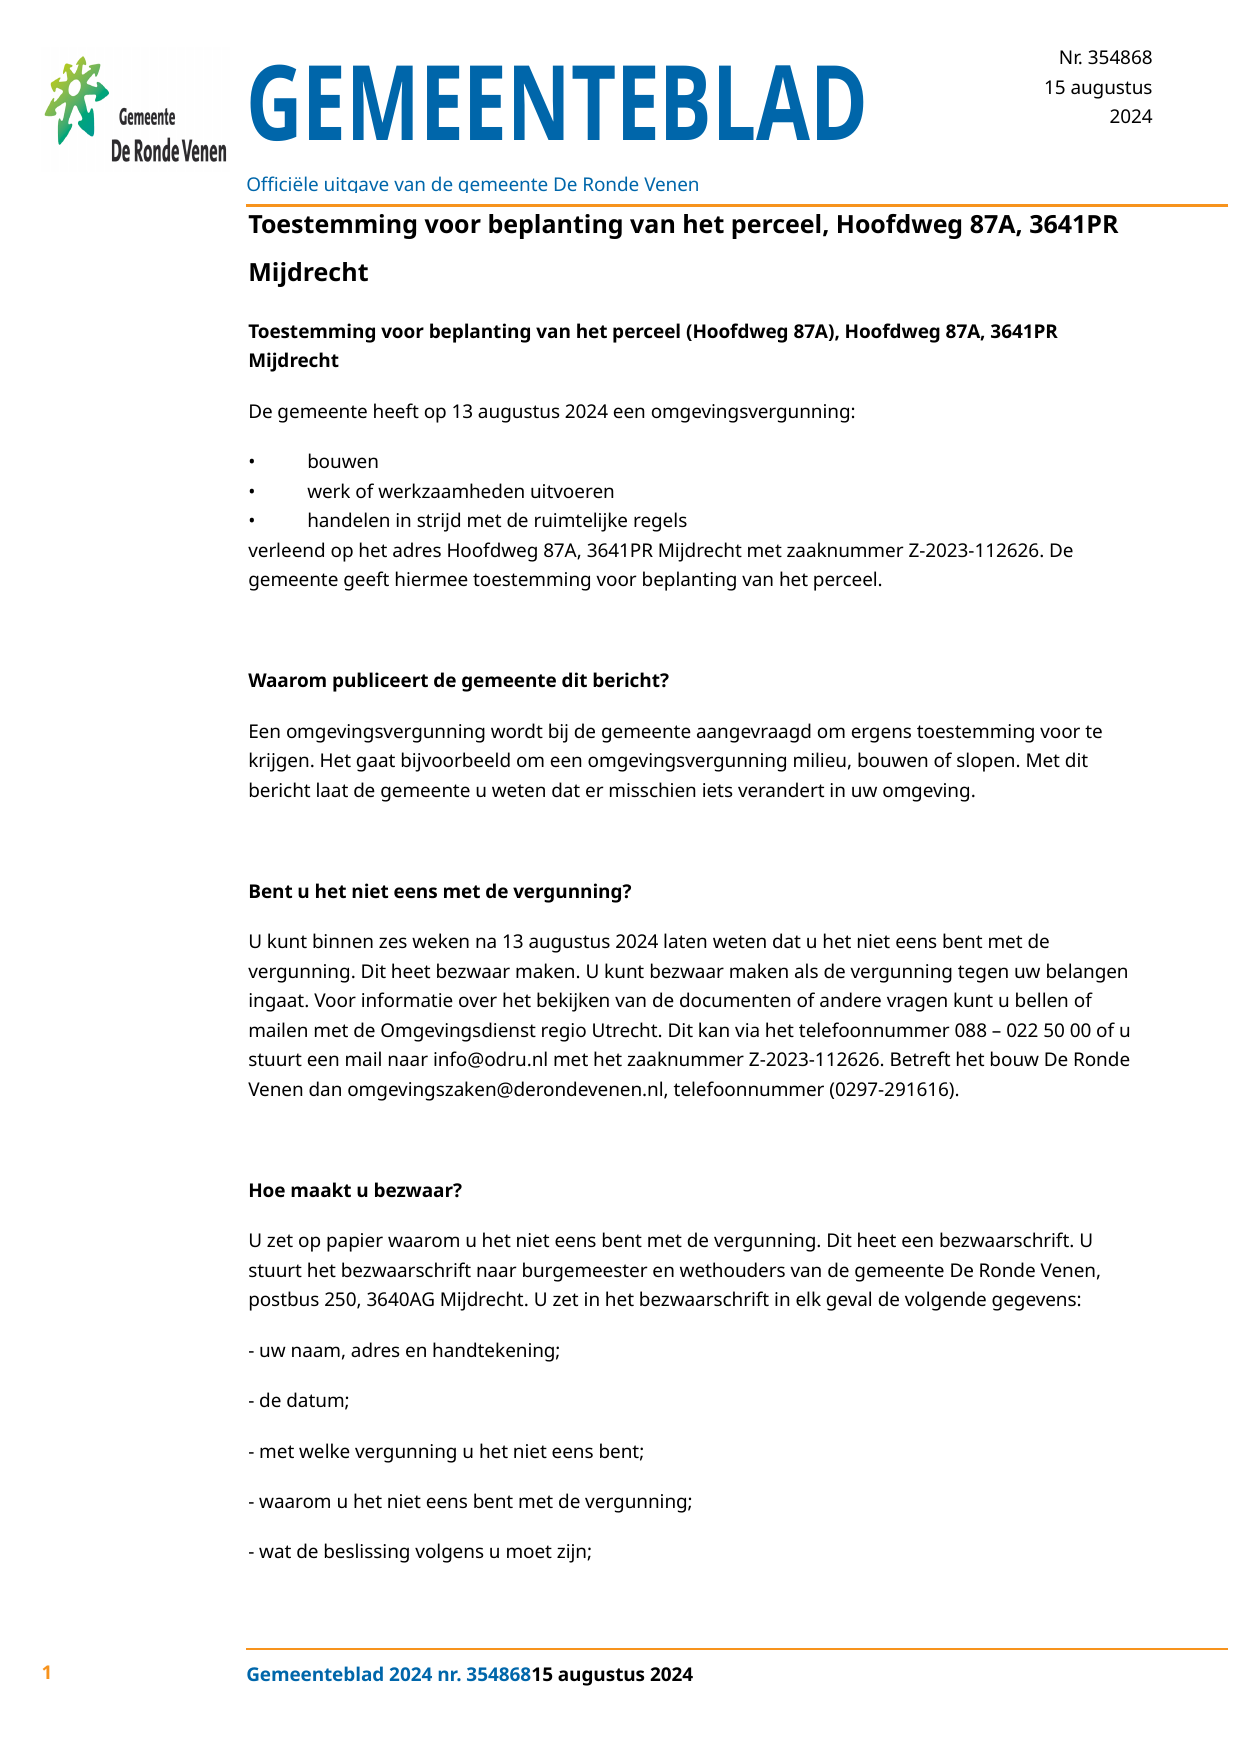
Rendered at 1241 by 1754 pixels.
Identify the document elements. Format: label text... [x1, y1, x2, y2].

text Toestemming voor beplanting van het perceel, Hoofdweg 87A, 3641PR Mijdrecht [248, 207, 1152, 288]
text U kunt binnen zes weken na 13 augustus 2024 laten weten dat u het niet eens bent met de vergunning. Dit heet bezwaar maken. U kunt bezwaar maken als de vergunning tegen uw belangen ingaat. Voor informatie over het bekijken van de documenten of andere vragen kunt u bellen of mailen met de Omgevingsdienst regio Utrecht. Dit kan via het telefoonnummer 088 – 022 50 00 of u stuurt een mail naar info@odru.nl met het zaaknummer Z-2023-112626. Betreft het bouw De Ronde Venen dan omgevingszaken@derondevenen.nl, telefoonnummer (0297-291616). [248, 928, 1152, 1102]
text Toestemming voor beplanting van het perceel (Hoofdweg 87A), Hoofdweg 87A, 3641PR Mijdrecht [248, 318, 1152, 373]
text De gemeente heeft op 13 augustus 2024 een omgevingsvergunning: [248, 398, 1152, 424]
text Een omgevingsvergunning wordt bij de gemeente aangevraagd om ergens toestemming voor te krijgen. Het gaat bijvoorbeeld om een omgevingsvergunning milieu, bouwen of slopen. Met dit bericht laat de gemeente u weten dat er misschien iets verandert in uw omgeving. [248, 718, 1152, 803]
text - met welke vergunning u het niet eens bent; [248, 1438, 1152, 1464]
list bouwen [248, 448, 1152, 474]
text - wat de beslissing volgens u moet zijn; [248, 1539, 1152, 1564]
text - uw naam, adres en handtekening; [248, 1337, 1152, 1363]
text - de datum; [248, 1387, 1152, 1413]
picture [41, 47, 231, 172]
list werk of werkzaamheden uitvoeren [248, 478, 1152, 504]
text Hoe maakt u bezwaar? [248, 1177, 1152, 1203]
text - waarom u het niet eens bent met de vergunning; [248, 1488, 1152, 1514]
text verleend op het adres Hoofdweg 87A, 3641PR Mijdrecht met zaaknummer Z-2023-112626. De gemeente geeft hiermee toestemming voor beplanting van het perceel. [248, 537, 1152, 592]
text Waarom publiceert de gemeente dit bericht? [248, 667, 1152, 693]
list handelen in strijd met de ruimtelijke regels [248, 507, 1152, 533]
text U zet op papier waarom u het niet eens bent met de vergunning. Dit heet een bezwaarschrift. U stuurt het bezwaarschrift naar burgemeester en wethouders van de gemeente De Ronde Venen, postbus 250, 3640AG Mijdrecht. U zet in het bezwaarschrift in elk geval de volgende gegevens: [248, 1227, 1152, 1312]
text Bent u het niet eens met de vergunning? [248, 878, 1152, 904]
